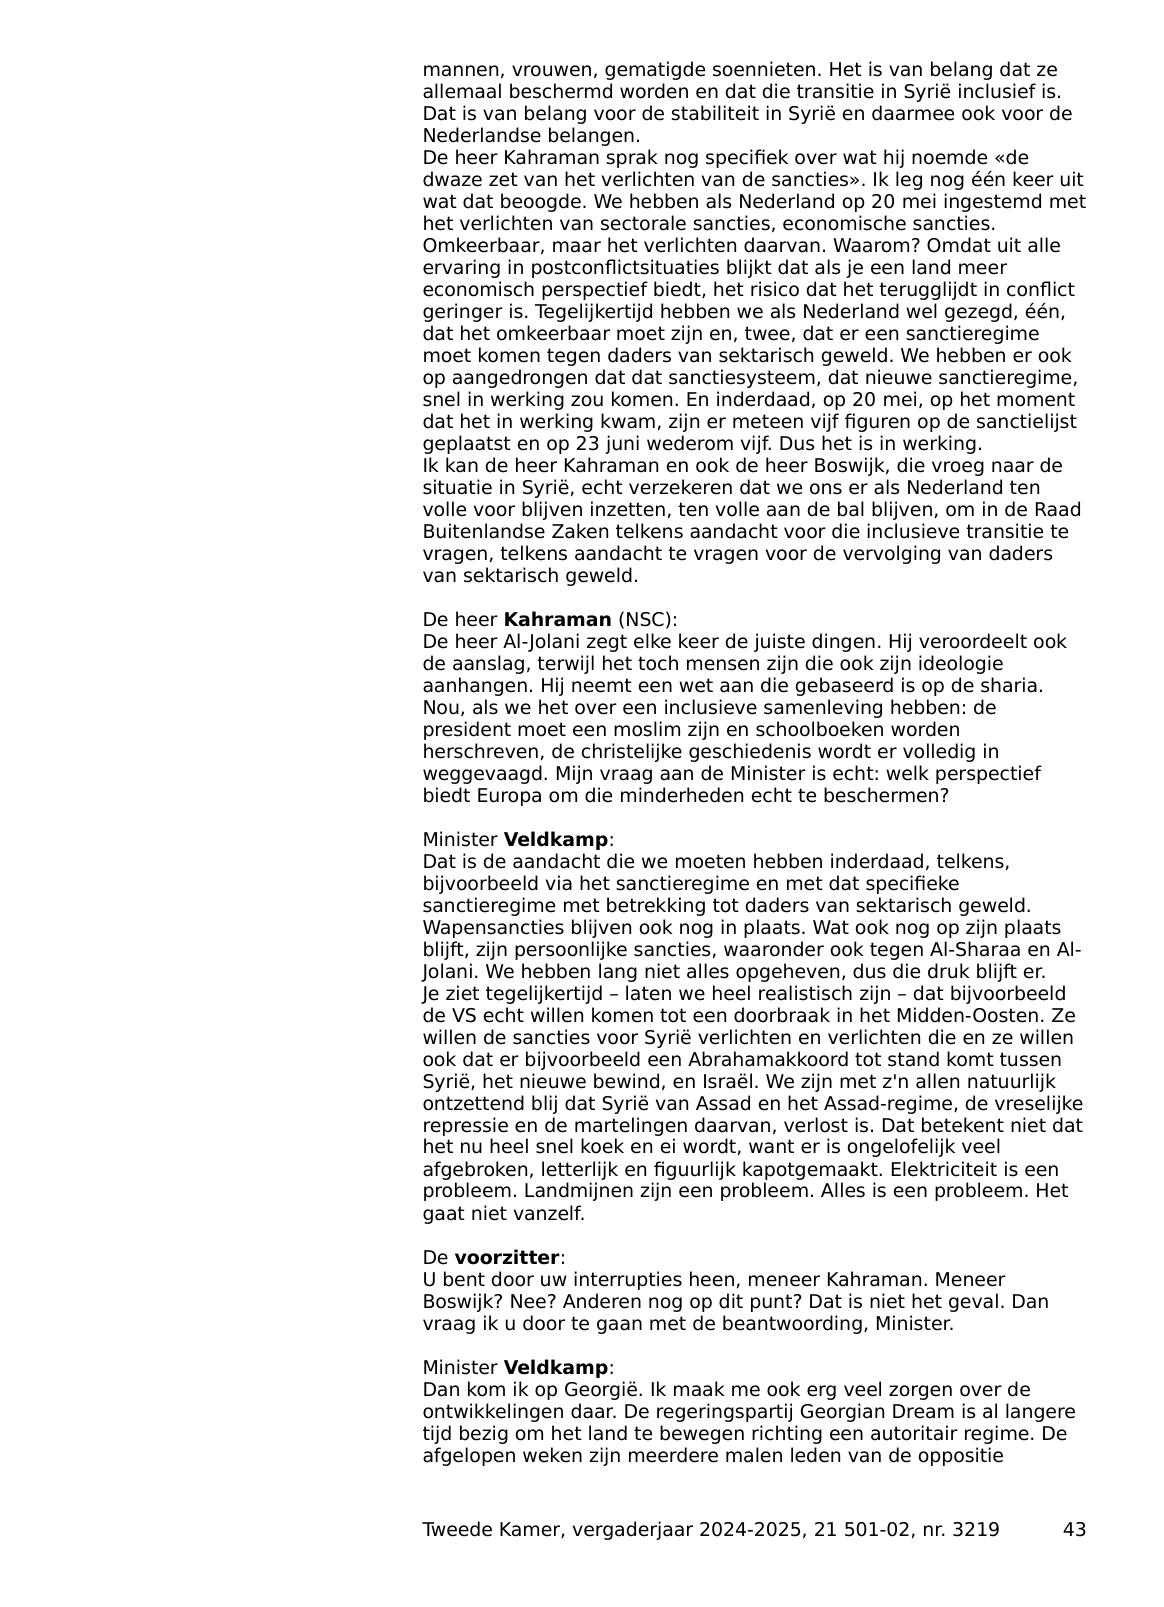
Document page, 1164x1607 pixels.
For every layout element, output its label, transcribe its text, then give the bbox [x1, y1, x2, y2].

text Minister Veldkamp: [422, 829, 1087, 851]
text mannen, vrouwen, gematigde soennieten. Het is van belang dat ze allemaal beschermd worden en dat die transitie in Syrië inclusief is. Dat is van belang voor de stabiliteit in Syrië en daarmee ook voor de Nederlandse belangen. [422, 59, 1087, 147]
text Minister Veldkamp: [422, 1357, 1087, 1379]
text U bent door uw interrupties heen, meneer Kahraman. Meneer Boswijk? Nee? Anderen nog op dit punt? Dat is niet het geval. Dan vraag ik u door te gaan met de beantwoording, Minister. [422, 1268, 1087, 1334]
text Je ziet tegelijkertijd – laten we heel realistisch zijn – dat bijvoorbeeld de VS echt willen komen tot een doorbraak in het Midden-Oosten. Ze willen de sancties voor Syrië verlichten en verlichten die en ze willen ook dat er bijvoorbeeld een Abrahamakkoord tot stand komt tussen Syrië, het nieuwe bewind, en Israël. We zijn met z'n allen natuurlijk ontzettend blij dat Syrië van Assad en het Assad-regime, de vreselijke repressie en de martelingen daarvan, verlost is. Dat betekent niet dat het nu heel snel koek en ei wordt, want er is ongelofelijk veel afgebroken, letterlijk en figuurlijk kapotgemaakt. Elektriciteit is een probleem. Landmijnen zijn een probleem. Alles is een probleem. Het gaat niet vanzelf. [422, 983, 1087, 1224]
text Ik kan de heer Kahraman en ook de heer Boswijk, die vroeg naar de situatie in Syrië, echt verzekeren dat we ons er als Nederland ten volle voor blijven inzetten, ten volle aan de bal blijven, om in de Raad Buitenlandse Zaken telkens aandacht voor die inclusieve transitie te vragen, telkens aandacht te vragen voor de vervolging van daders van sektarisch geweld. [422, 455, 1087, 587]
text Dat is de aandacht die we moeten hebben inderdaad, telkens, bijvoorbeeld via het sanctieregime en met dat specifieke sanctieregime met betrekking tot daders van sektarisch geweld. Wapensancties blijven ook nog in plaats. Wat ook nog op zijn plaats blijft, zijn persoonlijke sancties, waaronder ook tegen Al-Sharaa en Al-Jolani. We hebben lang niet alles opgeheven, dus die druk blijft er. [422, 851, 1087, 983]
text De voorzitter: [422, 1247, 1087, 1268]
text Dan kom ik op Georgië. Ik maak me ook erg veel zorgen over de ontwikkelingen daar. De regeringspartij Georgian Dream is al langere tijd bezig om het land te bewegen richting een autoritair regime. De afgelopen weken zijn meerdere malen leden van de oppositie [422, 1379, 1087, 1467]
text De heer Kahraman sprak nog specifiek over wat hij noemde «de dwaze zet van het verlichten van de sancties». Ik leg nog één keer uit wat dat beoogde. We hebben als Nederland op 20 mei ingestemd met het verlichten van sectorale sancties, economische sancties. Omkeerbaar, maar het verlichten daarvan. Waarom? Omdat uit alle ervaring in postconflictsituaties blijkt dat als je een land meer economisch perspectief biedt, het risico dat het terugglijdt in conflict geringer is. Tegelijkertijd hebben we als Nederland wel gezegd, één, dat het omkeerbaar moet zijn en, twee, dat er een sanctieregime moet komen tegen daders van sektarisch geweld. We hebben er ook op aangedrongen dat dat sanctiesysteem, dat nieuwe sanctieregime, snel in werking zou komen. En inderdaad, op 20 mei, op het moment dat het in werking kwam, zijn er meteen vijf figuren op de sanctielijst geplaatst en op 23 juni wederom vijf. Dus het is in werking. [422, 147, 1087, 455]
text De heer Kahraman (NSC): [422, 609, 1087, 631]
text De heer Al-Jolani zegt elke keer de juiste dingen. Hij veroordeelt ook de aanslag, terwijl het toch mensen zijn die ook zijn ideologie aanhangen. Hij neemt een wet aan die gebaseerd is op de sharia. Nou, als we het over een inclusieve samenleving hebben: de president moet een moslim zijn en schoolboeken worden herschreven, de christelijke geschiedenis wordt er volledig in weggevaagd. Mijn vraag aan de Minister is echt: welk perspectief biedt Europa om die minderheden echt te beschermen? [422, 631, 1087, 807]
